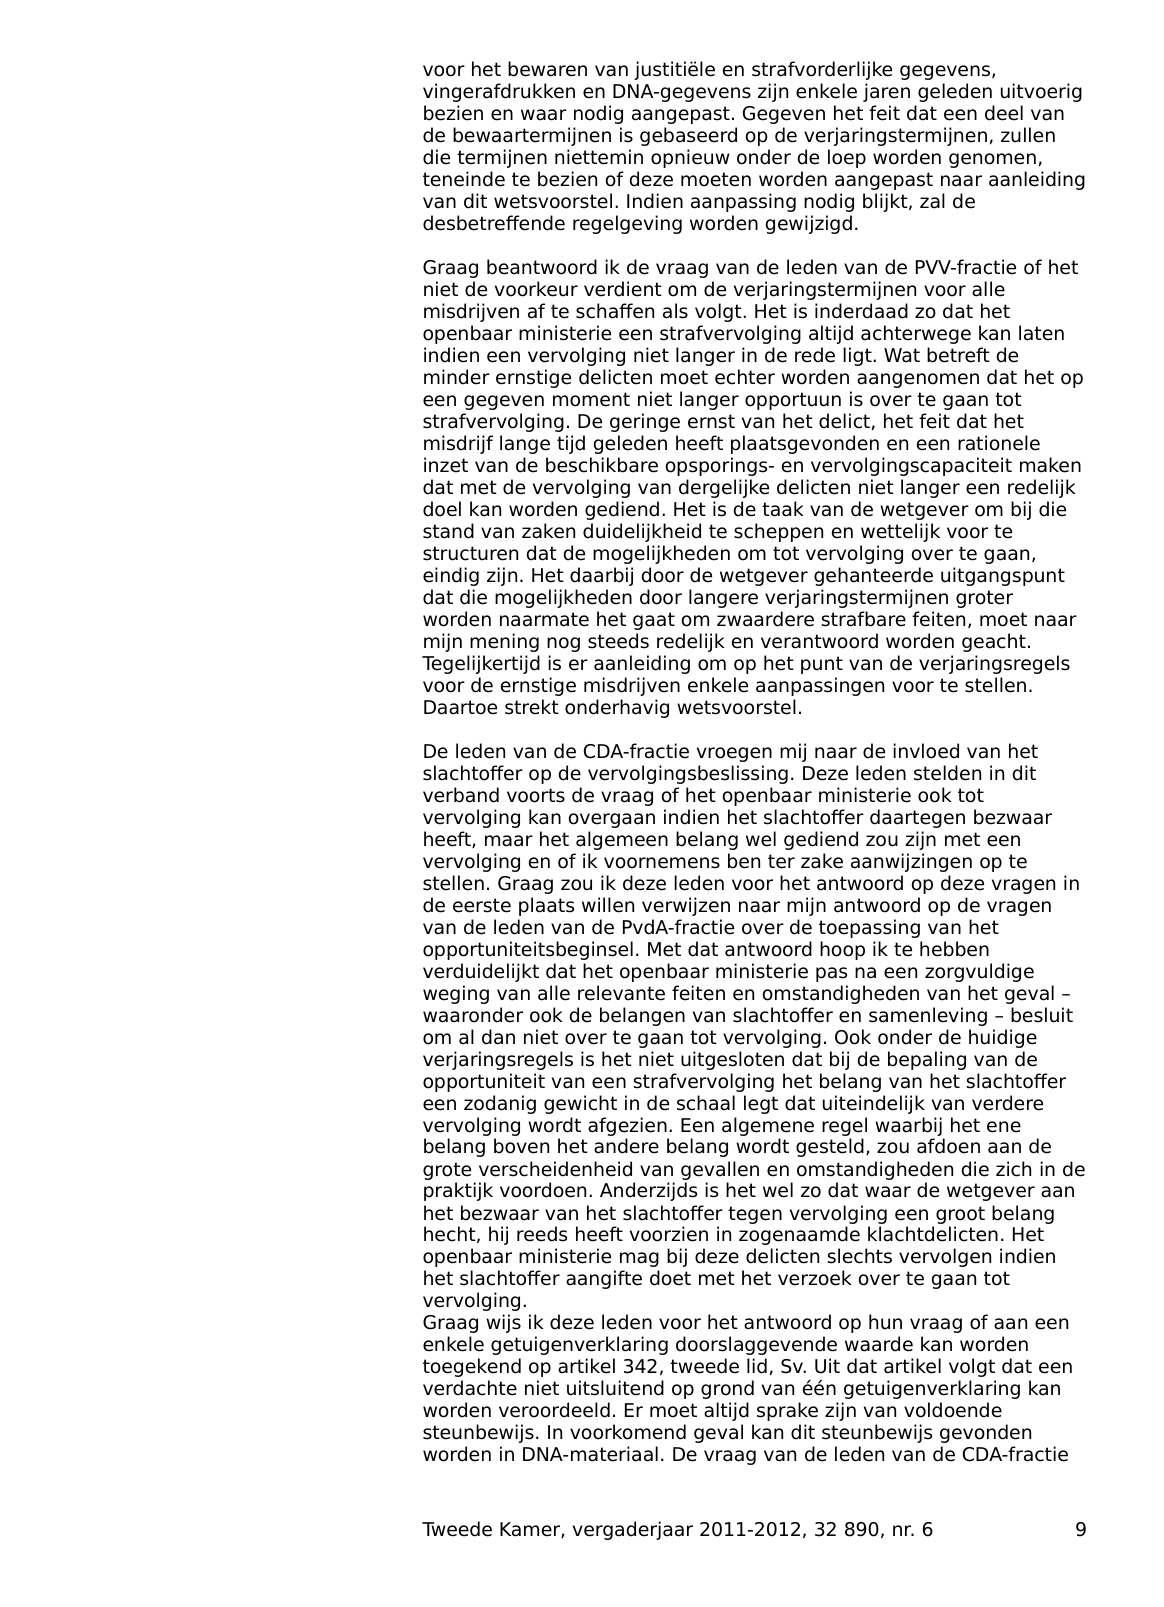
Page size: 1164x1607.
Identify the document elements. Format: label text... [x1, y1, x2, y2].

text voor het bewaren van justitiële en strafvorderlijke gegevens, vingerafdrukken en DNA-gegevens zijn enkele jaren geleden uitvoerig bezien en waar nodig aangepast. Gegeven het feit dat een deel van de bewaartermijnen is gebaseerd op de verjaringstermijnen, zullen die termijnen niettemin opnieuw onder de loep worden genomen, teneinde te bezien of deze moeten worden aangepast naar aanleiding van dit wetsvoorstel. Indien aanpassing nodig blijkt, zal de desbetreffende regelgeving worden gewijzigd. [422, 59, 1087, 235]
text De leden van de CDA-fractie vroegen mij naar de invloed van het slachtoffer op de vervolgingsbeslissing. Deze leden stelden in dit verband voorts de vraag of het openbaar ministerie ook tot vervolging kan overgaan indien het slachtoffer daartegen bezwaar heeft, maar het algemeen belang wel gediend zou zijn met een vervolging en of ik voornemens ben ter zake aanwijzingen op te stellen. Graag zou ik deze leden voor het antwoord op deze vragen in de eerste plaats willen verwijzen naar mijn antwoord op de vragen van de leden van de PvdA-fractie over de toepassing van het opportuniteitsbeginsel. Met dat antwoord hoop ik te hebben verduidelijkt dat het openbaar ministerie pas na een zorgvuldige weging van alle relevante feiten en omstandigheden van het geval – waaronder ook de belangen van slachtoffer en samenleving – besluit om al dan niet over te gaan tot vervolging. Ook onder de huidige verjaringsregels is het niet uitgesloten dat bij de bepaling van de opportuniteit van een strafvervolging het belang van het slachtoffer een zodanig gewicht in de schaal legt dat uiteindelijk van verdere vervolging wordt afgezien. Een algemene regel waarbij het ene belang boven het andere belang wordt gesteld, zou afdoen aan de grote verscheidenheid van gevallen en omstandigheden die zich in de praktijk voordoen. Anderzijds is het wel zo dat waar de wetgever aan het bezwaar van het slachtoffer tegen vervolging een groot belang hecht, hij reeds heeft voorzien in zogenaamde klachtdelicten. Het openbaar ministerie mag bij deze delicten slechts vervolgen indien het slachtoffer aangifte doet met het verzoek over te gaan tot vervolging. [422, 741, 1087, 1312]
text Graag beantwoord ik de vraag van de leden van de PVV-fractie of het niet de voorkeur verdient om de verjaringstermijnen voor alle misdrijven af te schaffen als volgt. Het is inderdaad zo dat het openbaar ministerie een strafvervolging altijd achterwege kan laten indien een vervolging niet langer in de rede ligt. Wat betreft de minder ernstige delicten moet echter worden aangenomen dat het op een gegeven moment niet langer opportuun is over te gaan tot strafvervolging. De geringe ernst van het delict, het feit dat het misdrijf lange tijd geleden heeft plaatsgevonden en een rationele inzet van de beschikbare opsporings- en vervolgingscapaciteit maken dat met de vervolging van dergelijke delicten niet langer een redelijk doel kan worden gediend. Het is de taak van de wetgever om bij die stand van zaken duidelijkheid te scheppen en wettelijk voor te structuren dat de mogelijkheden om tot vervolging over te gaan, eindig zijn. Het daarbij door de wetgever gehanteerde uitgangspunt dat die mogelijkheden door langere verjaringstermijnen groter worden naarmate het gaat om zwaardere strafbare feiten, moet naar mijn mening nog steeds redelijk en verantwoord worden geacht. Tegelijkertijd is er aanleiding om op het punt van de verjaringsregels voor de ernstige misdrijven enkele aanpassingen voor te stellen. Daartoe strekt onderhavig wetsvoorstel. [422, 257, 1087, 719]
text Graag wijs ik deze leden voor het antwoord op hun vraag of aan een enkele getuigenverklaring doorslaggevende waarde kan worden toegekend op artikel 342, tweede lid, Sv. Uit dat artikel volgt dat een verdachte niet uitsluitend op grond van één getuigenverklaring kan worden veroordeeld. Er moet altijd sprake zijn van voldoende steunbewijs. In voorkomend geval kan dit steunbewijs gevonden worden in DNA-materiaal. De vraag van de leden van de CDA-fractie [422, 1312, 1087, 1466]
